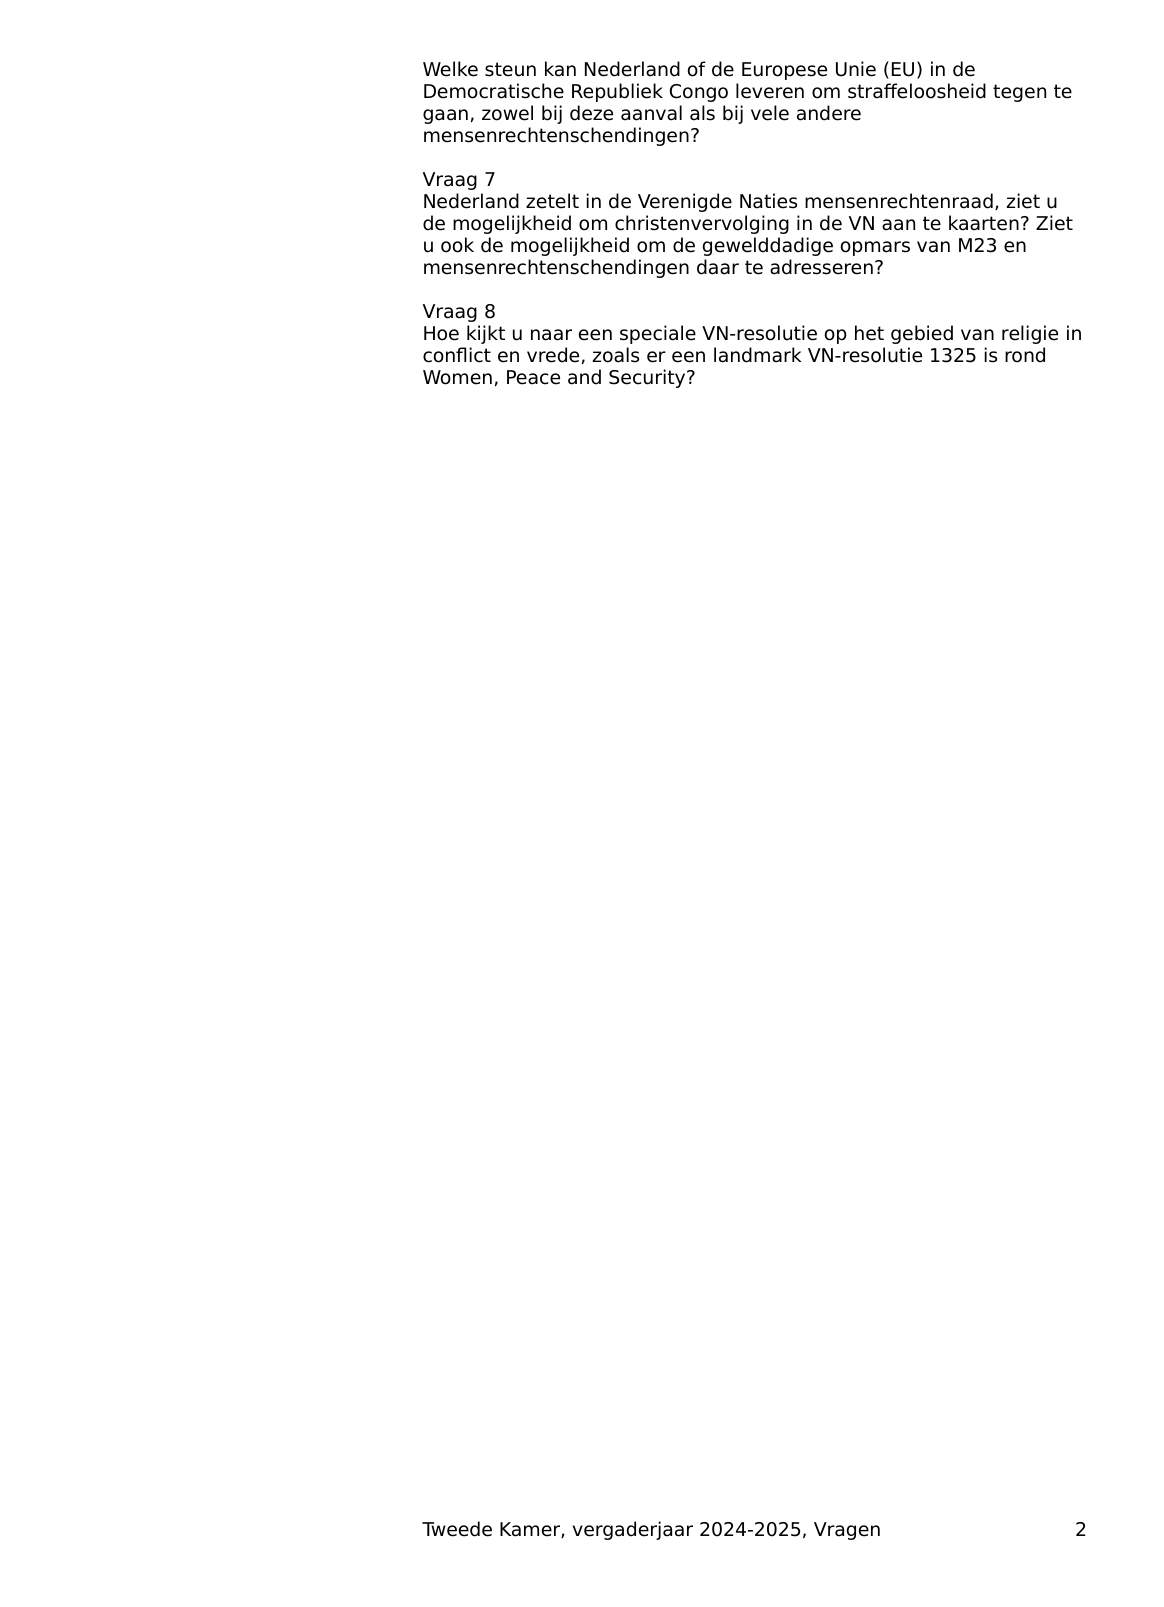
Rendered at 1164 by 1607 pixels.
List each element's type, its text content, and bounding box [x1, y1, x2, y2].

text Vraag 8 [422, 301, 1087, 323]
text Nederland zetelt in de Verenigde Naties mensenrechtenraad, ziet u de mogelijkheid om christenvervolging in de VN aan te kaarten? Ziet u ook de mogelijkheid om de gewelddadige opmars van M23 en mensenrechtenschendingen daar te adresseren? [422, 191, 1087, 279]
text Vraag 7 [422, 169, 1087, 191]
text Hoe kijkt u naar een speciale VN-resolutie op het gebied van religie in conflict en vrede, zoals er een landmark VN-resolutie 1325 is rond Women, Peace and Security? [422, 323, 1087, 389]
text Welke steun kan Nederland of de Europese Unie (EU) in de Democratische Republiek Congo leveren om straffeloosheid tegen te gaan, zowel bij deze aanval als bij vele andere mensenrechtenschendingen? [422, 59, 1087, 147]
